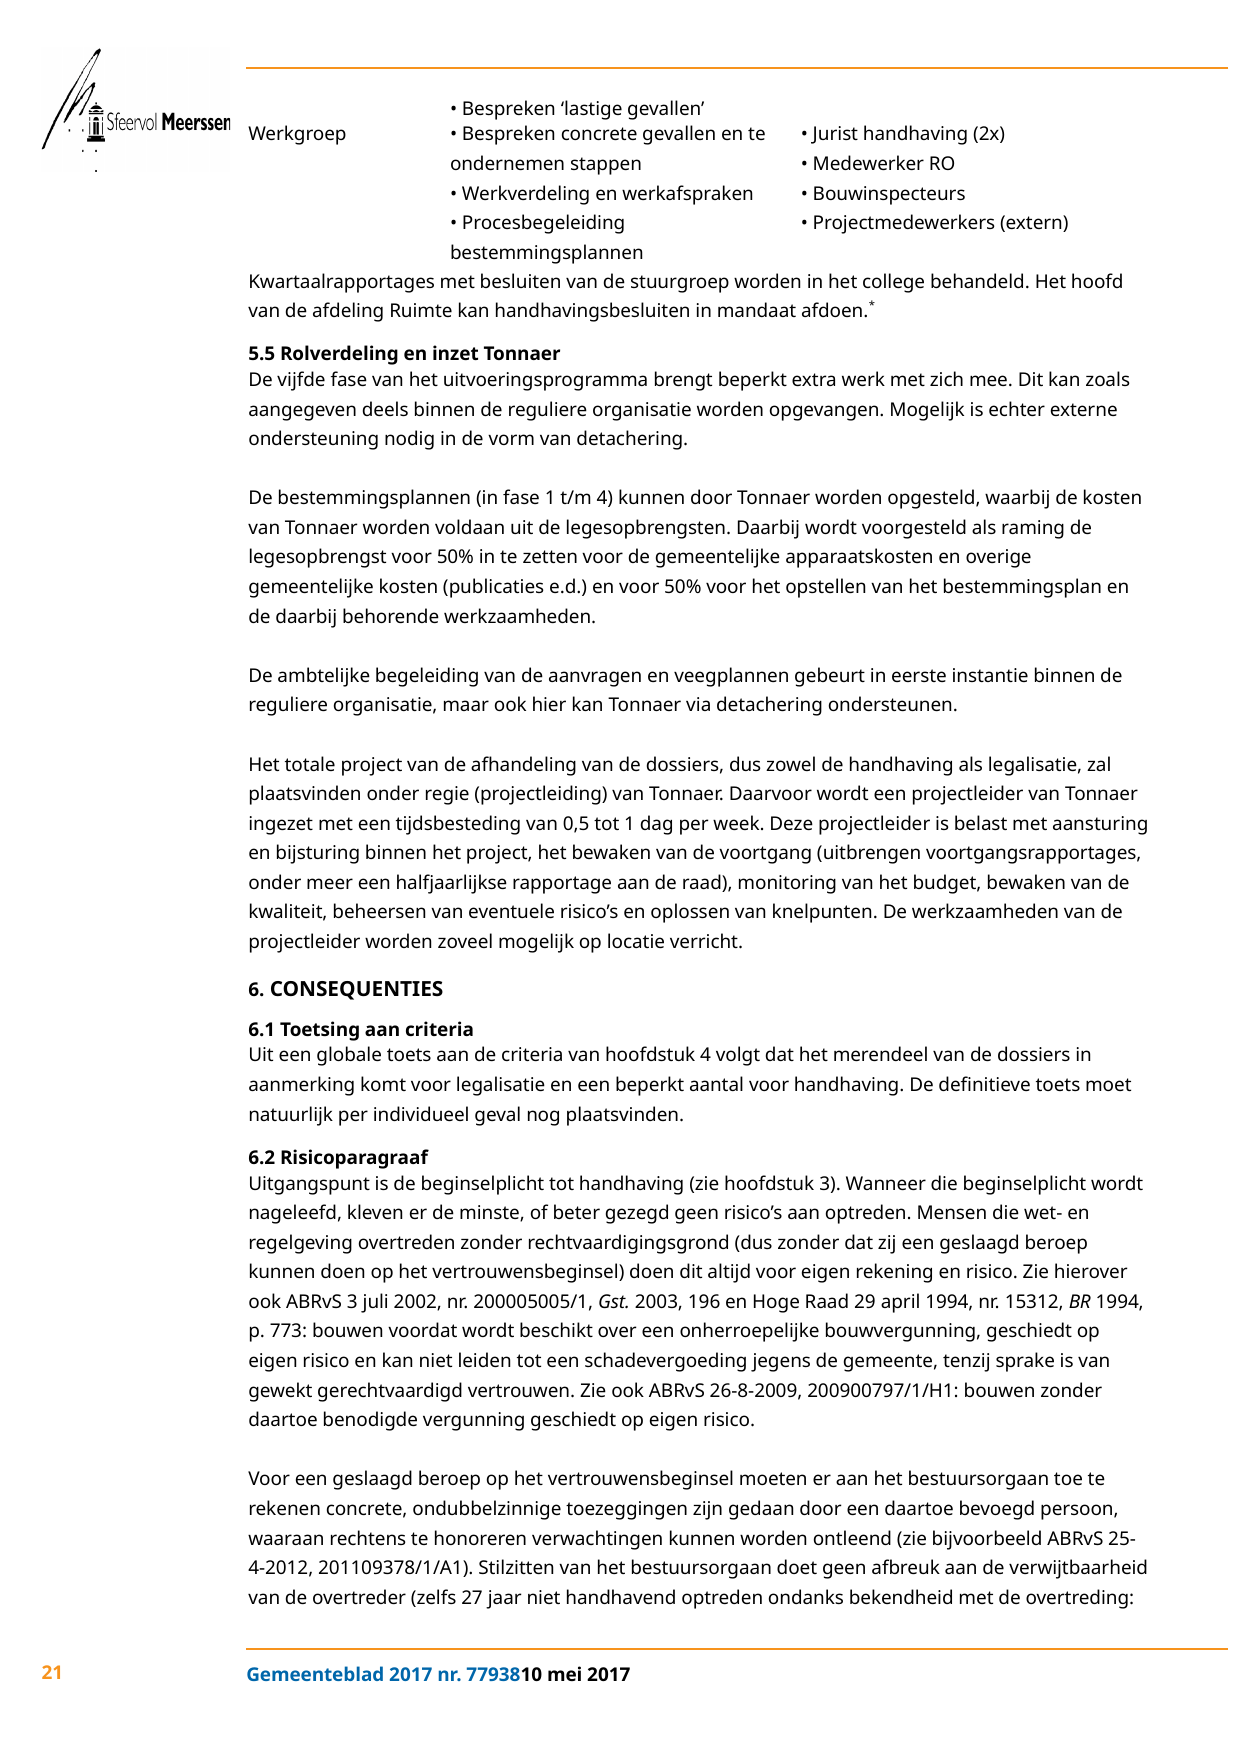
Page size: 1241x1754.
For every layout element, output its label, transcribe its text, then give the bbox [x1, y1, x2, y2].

text 6. CONSEQUENTIES [248, 974, 1152, 1002]
table_cell Werkgroep [248, 121, 450, 264]
text Uitgangspunt is de beginselplicht tot handhaving (zie hoofdstuk 3). Wanneer die beginselplicht wordt nageleefd, kleven er de minste, of beter gezegd geen risico’s aan optreden. Mensen die wet- en regelgeving overtreden zonder rechtvaardigingsgrond (dus zonder dat zij een geslaagd beroep kunnen doen op het vertrouwensbeginsel) doen dit altijd voor eigen rekening en risico. Zie hierover ook ABRvS 3 juli 2002, nr. 200005005/1, Gst. 2003, 196 en Hoge Raad 29 april 1994, nr. 15312, BR 1994, p. 773: bouwen voordat wordt beschikt over een onherroepelijke bouwvergunning, geschiedt op eigen risico en kan niet leiden tot een schadevergoeding jegens de gemeente, tenzij sprake is van gewekt gerechtvaardigd vertrouwen. Zie ook ABRvS 26-8-2009, 200900797/1/H1: bouwen zonder daartoe benodigde vergunning geschiedt op eigen risico. [248, 1170, 1152, 1432]
table_cell • Bespreken concrete gevallen en te ondernemen stappen • Werkverdeling en werkafspraken • Procesbegeleiding bestemmingsplannen [450, 121, 801, 264]
text Voor een geslaagd beroep op het vertrouwensbeginsel moeten er aan het bestuursorgaan toe te rekenen concrete, ondubbelzinnige toezeggingen zijn gedaan door een daartoe bevoegd persoon, waaraan rechtens te honoreren verwachtingen kunnen worden ontleend (zie bijvoorbeeld ABRvS 25-4-2012, 201109378/1/A1). Stilzitten van het bestuursorgaan doet geen afbreuk aan de verwijtbaarheid van de overtreder (zelfs 27 jaar niet handhavend optreden ondanks bekendheid met de overtreding: [248, 1466, 1152, 1609]
table_cell [248, 95, 450, 121]
text Het totale project van de afhandeling van de dossiers, dus zowel de handhaving als legalisatie, zal plaatsvinden onder regie (projectleiding) van Tonnaer. Daarvoor wordt een projectleider van Tonnaer ingezet met een tijdsbesteding van 0,5 tot 1 dag per week. Deze projectleider is belast met aansturing en bijsturing binnen het project, het bewaken van de voortgang (uitbrengen voortgangsrapportages, onder meer een halfjaarlijkse rapportage aan de raad), monitoring van het budget, bewaken van de kwaliteit, beheersen van eventuele risico’s en oplossen van knelpunten. De werkzaamheden van de projectleider worden zoveel mogelijk op locatie verricht. [248, 751, 1152, 954]
text De vijfde fase van het uitvoeringsprogramma brengt beperkt extra werk met zich mee. Dit kan zoals aangegeven deels binnen de reguliere organisatie worden opgevangen. Mogelijk is echter externe ondersteuning nodig in de vorm van detachering. [248, 366, 1152, 451]
table_cell • Jurist handhaving (2x) • Medewerker RO • Bouwinspecteurs • Projectmedewerkers (extern) [801, 121, 1152, 264]
text Kwartaalrapportages met besluiten van de stuurgroep worden in het college behandeld. Het hoofd van de afdeling Ruimte kan handhavingsbesluiten in mandaat afdoen.* [248, 268, 1152, 323]
text 5.5 Rolverdeling en inzet Tonnaer [248, 341, 1152, 366]
text 6.2 Risicoparagraaf [248, 1144, 1152, 1170]
table_cell [801, 95, 1152, 121]
text De bestemmingsplannen (in fase 1 t/m 4) kunnen door Tonnaer worden opgesteld, waarbij de kosten van Tonnaer worden voldaan uit de legesopbrengsten. Daarbij wordt voorgesteld als raming de legesopbrengst voor 50% in te zetten voor de gemeentelijke apparaatskosten en overige gemeentelijke kosten (publicaties e.d.) en voor 50% voor het opstellen van het bestemmingsplan en de daarbij behorende werkzaamheden. [248, 484, 1152, 629]
text De ambtelijke begeleiding van de aanvragen en veegplannen gebeurt in eerste instantie binnen de reguliere organisatie, maar ook hier kan Tonnaer via detachering ondersteunen. [248, 662, 1152, 717]
text Uit een globale toets aan de criteria van hoofdstuk 4 volgt dat het merendeel van de dossiers in aanmerking komt voor legalisatie en een beperkt aantal voor handhaving. De definitieve toets moet natuurlijk per individueel geval nog plaatsvinden. [248, 1042, 1152, 1127]
picture [41, 47, 231, 172]
text 6.1 Toetsing aan criteria [248, 1016, 1152, 1042]
table_cell • Bespreken ‘lastige gevallen’ [450, 95, 801, 121]
